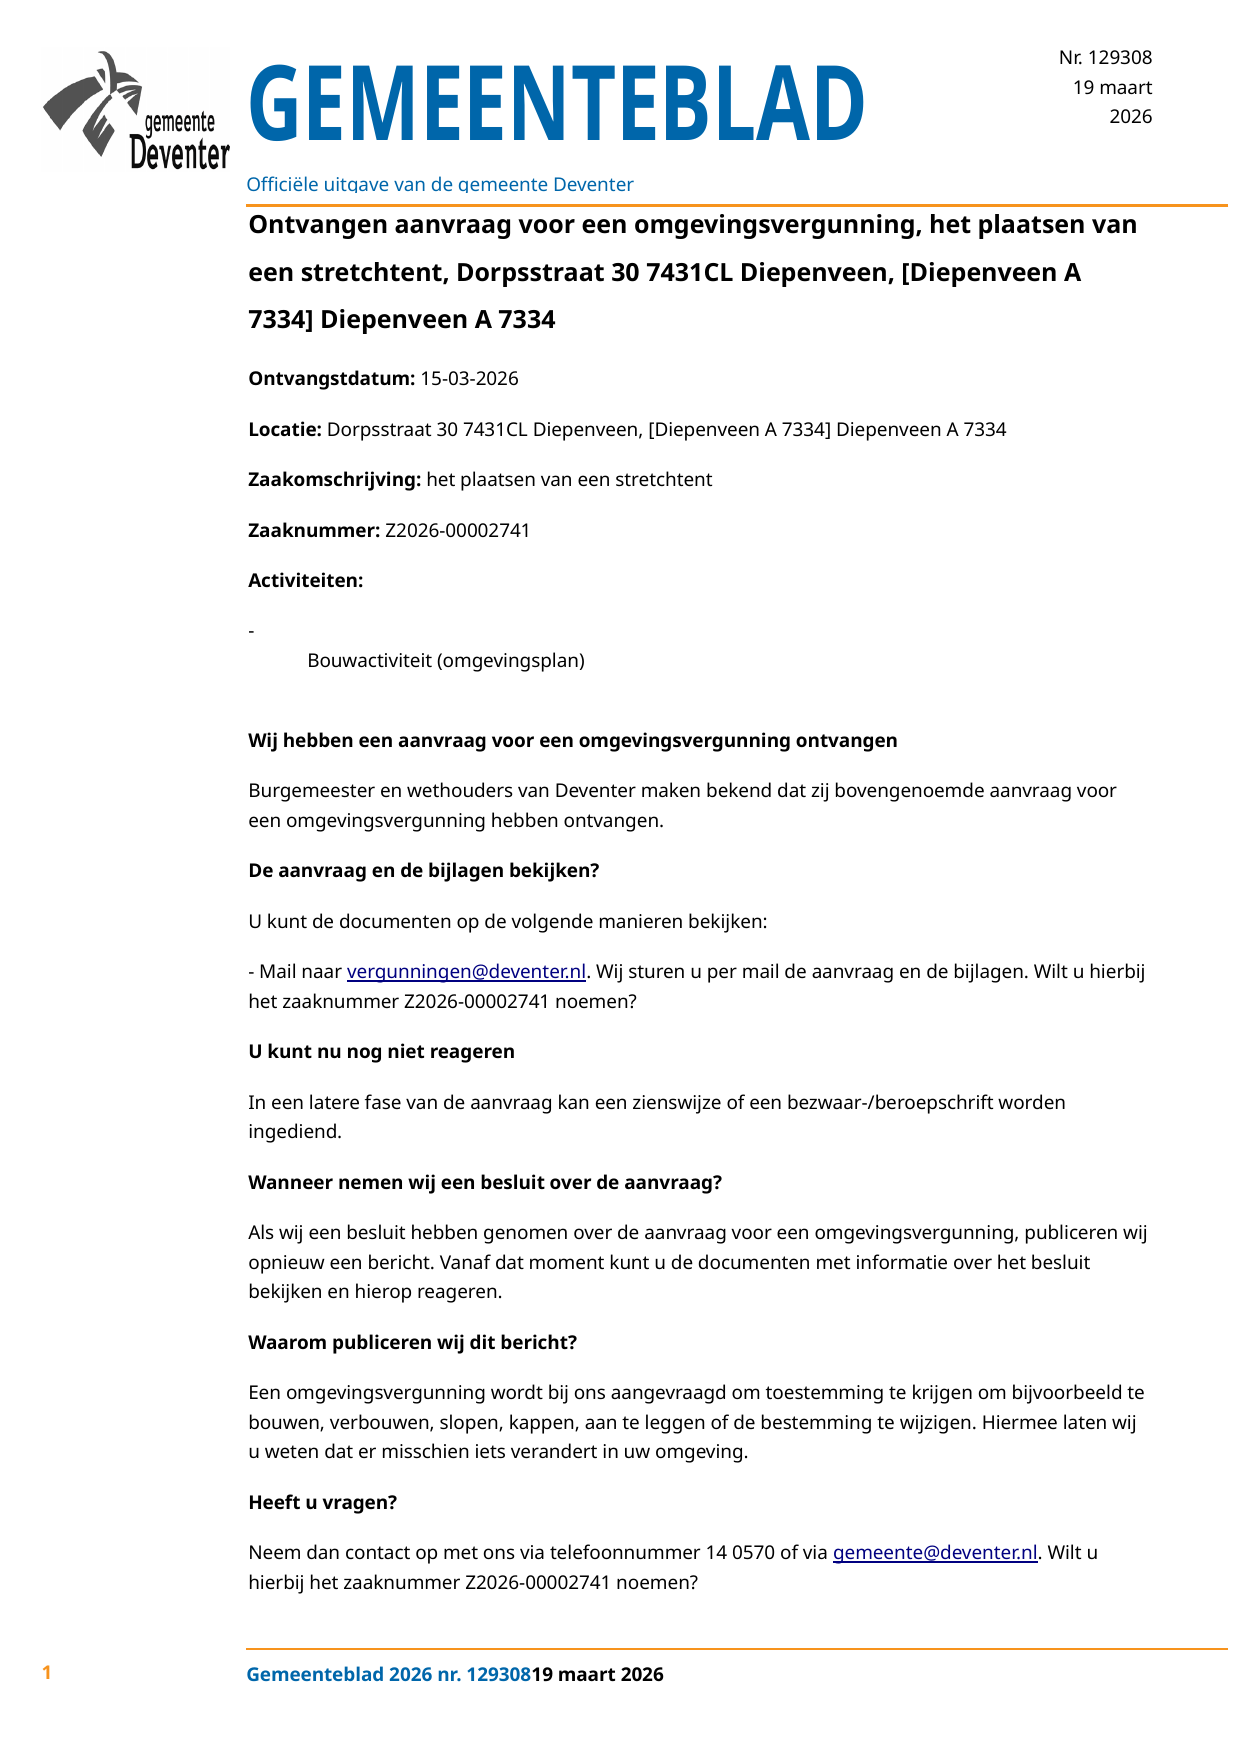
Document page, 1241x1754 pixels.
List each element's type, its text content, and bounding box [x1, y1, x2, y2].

text De aanvraag en de bijlagen bekijken? [248, 858, 1152, 883]
text Heeft u vragen? [248, 1489, 1152, 1514]
text Activiteiten: [248, 567, 1152, 593]
text In een latere fase van de aanvraag kan een zienswijze of een bezwaar-/beroepschrift worden ingediend. [248, 1089, 1152, 1144]
text Ontvangen aanvraag voor een omgevingsvergunning, het plaatsen van een stretchtent, Dorpsstraat 30 7431CL Diepenveen, [Diepenveen A 7334] Diepenveen A 7334 [248, 207, 1152, 336]
picture [41, 47, 231, 172]
list Bouwactiviteit (omgevingsplan) [248, 647, 1152, 673]
text Zaakomschrijving: het plaatsen van een stretchtent [248, 466, 1152, 492]
text Zaaknummer: Z2026-00002741 [248, 517, 1152, 542]
text Burgemeester en wethouders van Deventer maken bekend dat zij bovengenoemde aanvraag voor een omgevingsvergunning hebben ontvangen. [248, 778, 1152, 833]
text U kunt de documenten op de volgende manieren bekijken: [248, 908, 1152, 934]
text Wanneer nemen wij een besluit over de aanvraag? [248, 1169, 1152, 1194]
text Waarom publiceren wij dit bericht? [248, 1329, 1152, 1354]
text Neem dan contact op met ons via telefoonnummer 14 0570 of via gemeente@deventer.nl. Wilt u hierbij het zaaknummer Z2026-00002741 noemen? [248, 1539, 1152, 1594]
text Ontvangstdatum: 15-03-2026 [248, 366, 1152, 391]
text - Mail naar vergunningen@deventer.nl. Wij sturen u per mail de aanvraag en de bijlagen. Wilt u hierbij het zaaknummer Z2026-00002741 noemen? [248, 958, 1152, 1014]
text Wij hebben een aanvraag voor een omgevingsvergunning ontvangen [248, 727, 1152, 753]
text Als wij een besluit hebben genomen over de aanvraag voor een omgevingsvergunning, publiceren wij opnieuw een bericht. Vanaf dat moment kunt u de documenten met informatie over het besluit bekijken en hierop reageren. [248, 1219, 1152, 1304]
text U kunt nu nog niet reageren [248, 1038, 1152, 1064]
text Een omgevingsvergunning wordt bij ons aangevraagd om toestemming te krijgen om bijvoorbeeld te bouwen, verbouwen, slopen, kappen, aan te leggen of de bestemming te wijzigen. Hiermee laten wij u weten dat er misschien iets verandert in uw omgeving. [248, 1379, 1152, 1464]
text Locatie: Dorpsstraat 30 7431CL Diepenveen, [Diepenveen A 7334] Diepenveen A 7334 [248, 416, 1152, 442]
